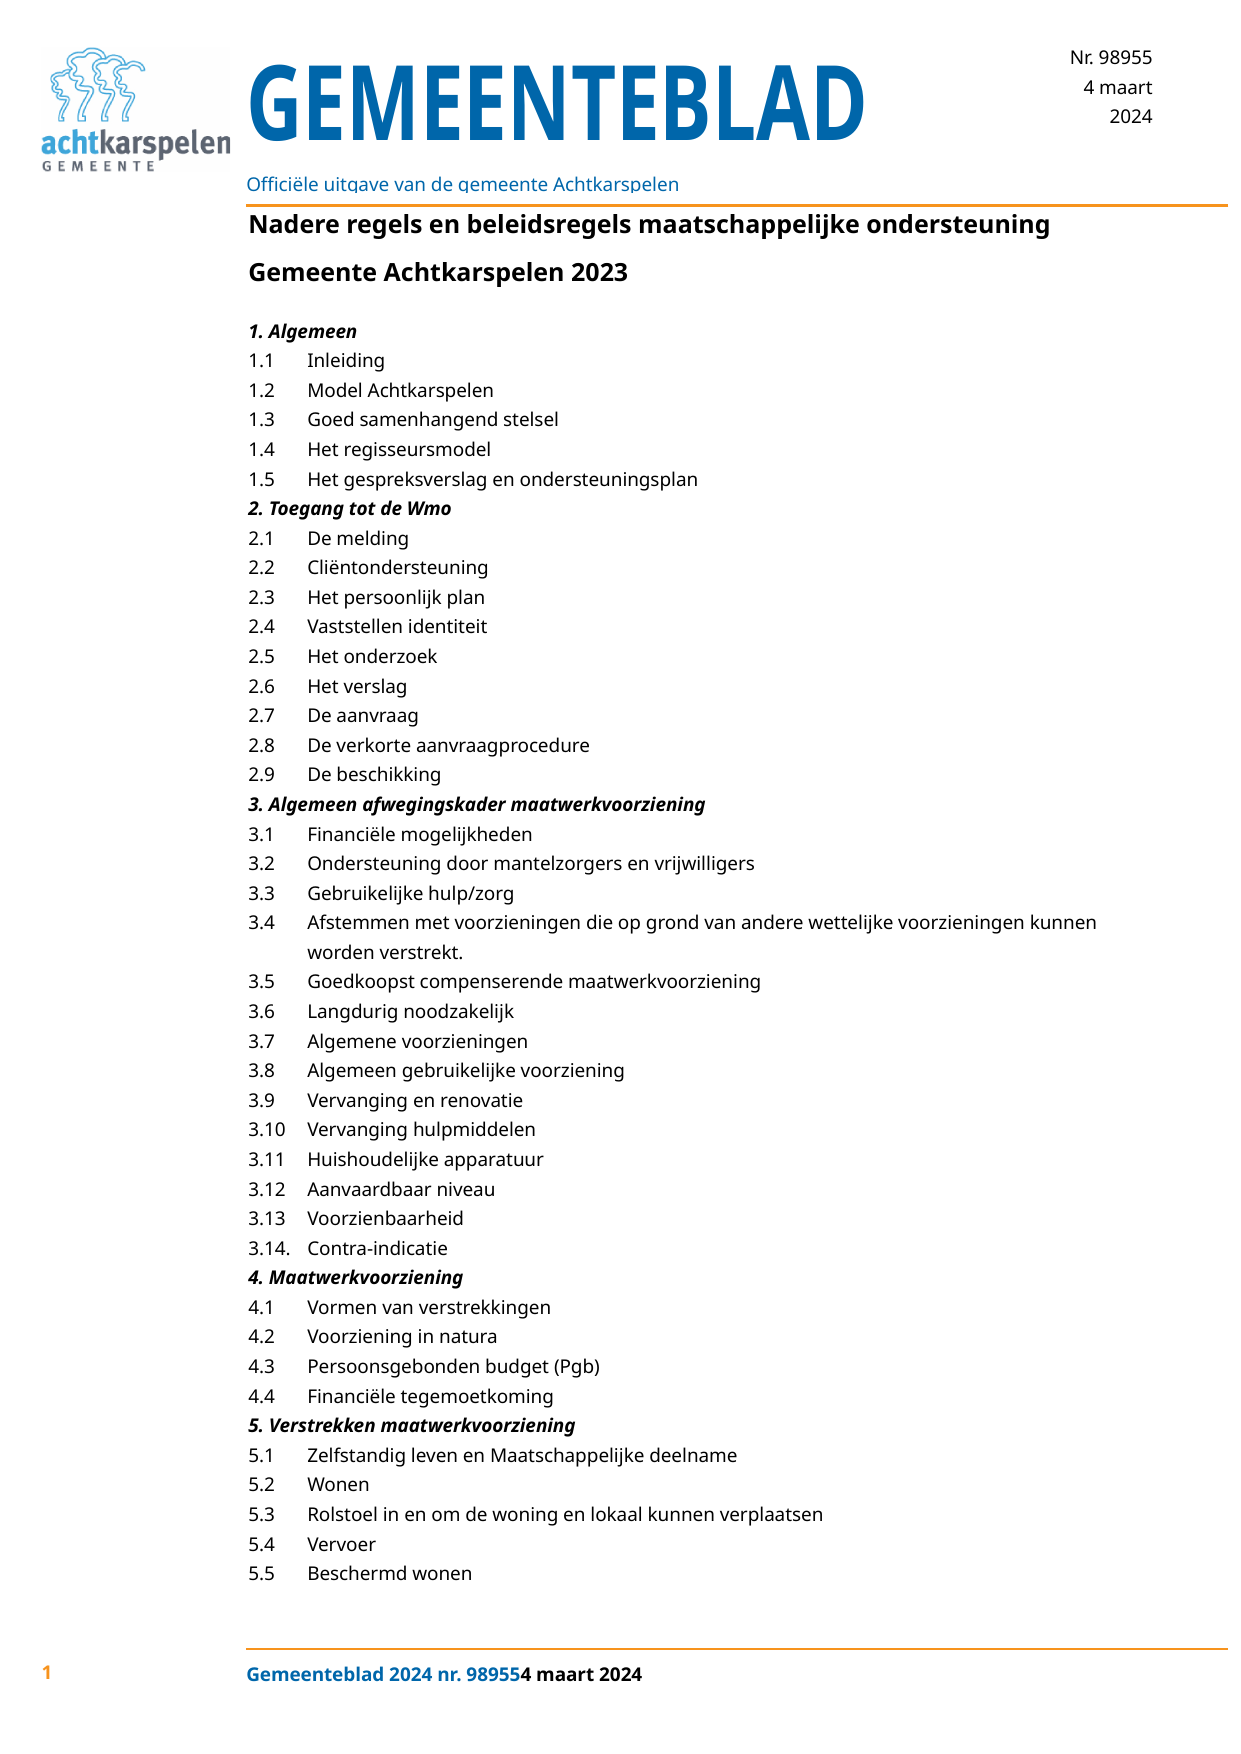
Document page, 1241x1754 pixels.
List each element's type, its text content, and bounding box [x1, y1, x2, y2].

text 3. Algemeen afwegingskader maatwerkvoorziening [248, 791, 1152, 817]
list Huishoudelijke apparatuur [248, 1146, 1152, 1172]
list Voorziening in natura [248, 1324, 1152, 1349]
list De melding [248, 525, 1152, 551]
list Vervanging en renovatie [248, 1087, 1152, 1113]
list Het regisseursmodel [248, 436, 1152, 462]
list Vervanging hulpmiddelen [248, 1117, 1152, 1142]
list Vervoer [248, 1531, 1152, 1557]
list Goedkoopst compenserende maatwerkvoorziening [248, 969, 1152, 994]
list De verkorte aanvraagprocedure [248, 732, 1152, 758]
list Vormen van verstrekkingen [248, 1294, 1152, 1320]
text Nadere regels en beleidsregels maatschappelijke ondersteuning Gemeente Achtkarspelen 2023 [248, 207, 1152, 288]
list Financiële mogelijkheden [248, 821, 1152, 847]
list Inleiding [248, 347, 1152, 373]
list Aanvaardbaar niveau [248, 1176, 1152, 1202]
list Financiële tegemoetkoming [248, 1383, 1152, 1409]
list Het verslag [248, 673, 1152, 699]
list De beschikking [248, 762, 1152, 787]
list Goed samenhangend stelsel [248, 407, 1152, 432]
picture [41, 47, 231, 172]
list Voorzienbaarheid [248, 1205, 1152, 1231]
list Algemene voorzieningen [248, 1028, 1152, 1054]
list Afstemmen met voorzieningen die op grond van andere wettelijke voorzieningen kunnen worden verstrekt. [248, 909, 1152, 965]
text 5. Verstrekken maatwerkvoorziening [248, 1412, 1152, 1438]
list Vaststellen identiteit [248, 614, 1152, 639]
list Gebruikelijke hulp/zorg [248, 880, 1152, 906]
list Cliëntondersteuning [248, 554, 1152, 580]
text 1. Algemeen [248, 318, 1152, 344]
list Ondersteuning door mantelzorgers en vrijwilligers [248, 850, 1152, 876]
list Het onderzoek [248, 643, 1152, 669]
list Model Achtkarspelen [248, 377, 1152, 403]
list Algemeen gebruikelijke voorziening [248, 1057, 1152, 1083]
list De aanvraag [248, 702, 1152, 728]
list Rolstoel in en om de woning en lokaal kunnen verplaatsen [248, 1501, 1152, 1527]
list Wonen [248, 1472, 1152, 1497]
list Het gespreksverslag en ondersteuningsplan [248, 466, 1152, 492]
list Beschermd wonen [248, 1560, 1152, 1586]
list Persoonsgebonden budget (Pgb) [248, 1353, 1152, 1379]
text 4. Maatwerkvoorziening [248, 1264, 1152, 1290]
text 2. Toegang tot de Wmo [248, 495, 1152, 521]
list Contra-indicatie [248, 1235, 1152, 1261]
list Langdurig noodzakelijk [248, 998, 1152, 1024]
list Het persoonlijk plan [248, 584, 1152, 610]
list Zelfstandig leven en Maatschappelijke deelname [248, 1442, 1152, 1468]
